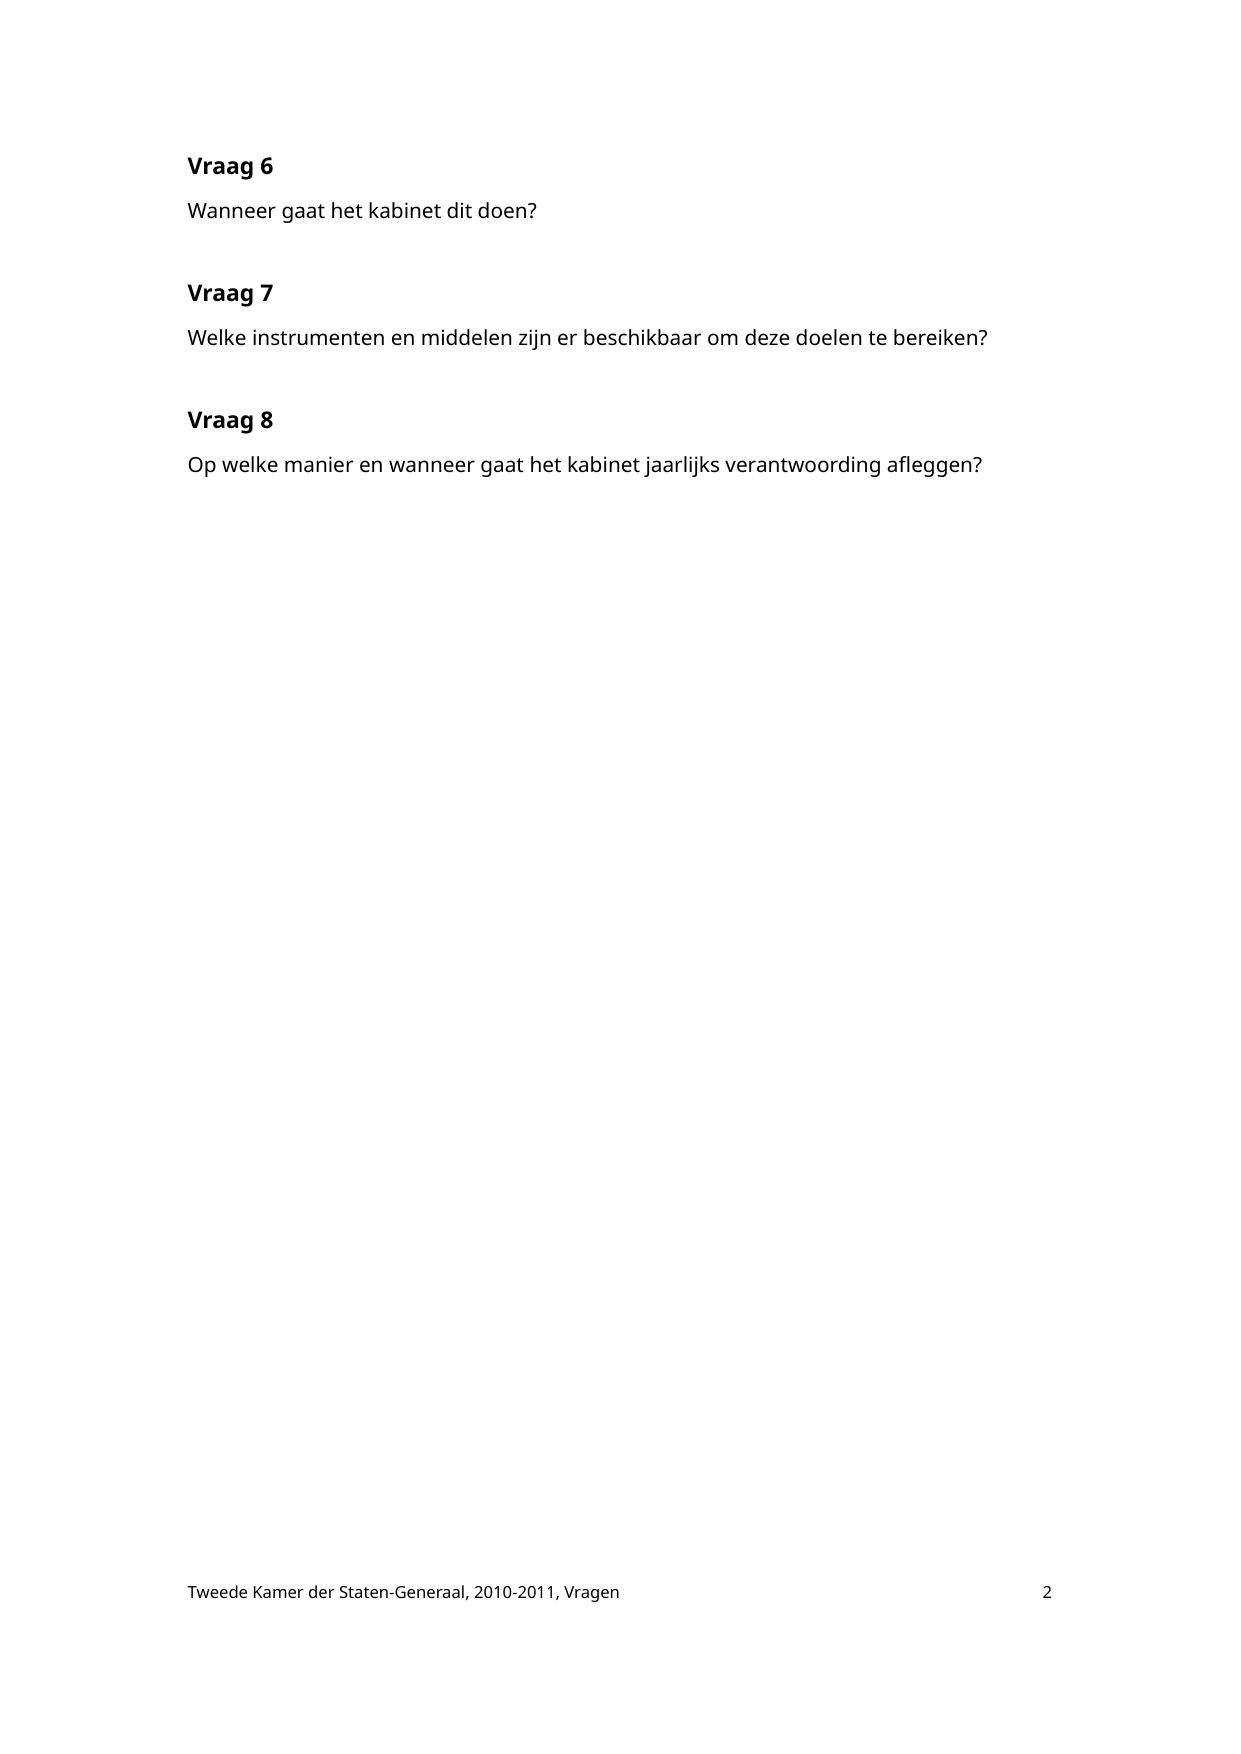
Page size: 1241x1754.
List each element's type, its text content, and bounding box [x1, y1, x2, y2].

text Op welke manier en wanneer gaat het kabinet jaarlijks verantwoording afleggen? [187, 451, 1053, 479]
text Welke instrumenten en middelen zijn er beschikbaar om deze doelen te bereiken? [187, 323, 1053, 352]
subtitle Vraag 7 [187, 277, 1053, 308]
text Wanneer gaat het kabinet dit doen? [187, 196, 1053, 225]
subtitle Vraag 6 [187, 150, 1053, 181]
subtitle Vraag 8 [187, 404, 1053, 436]
